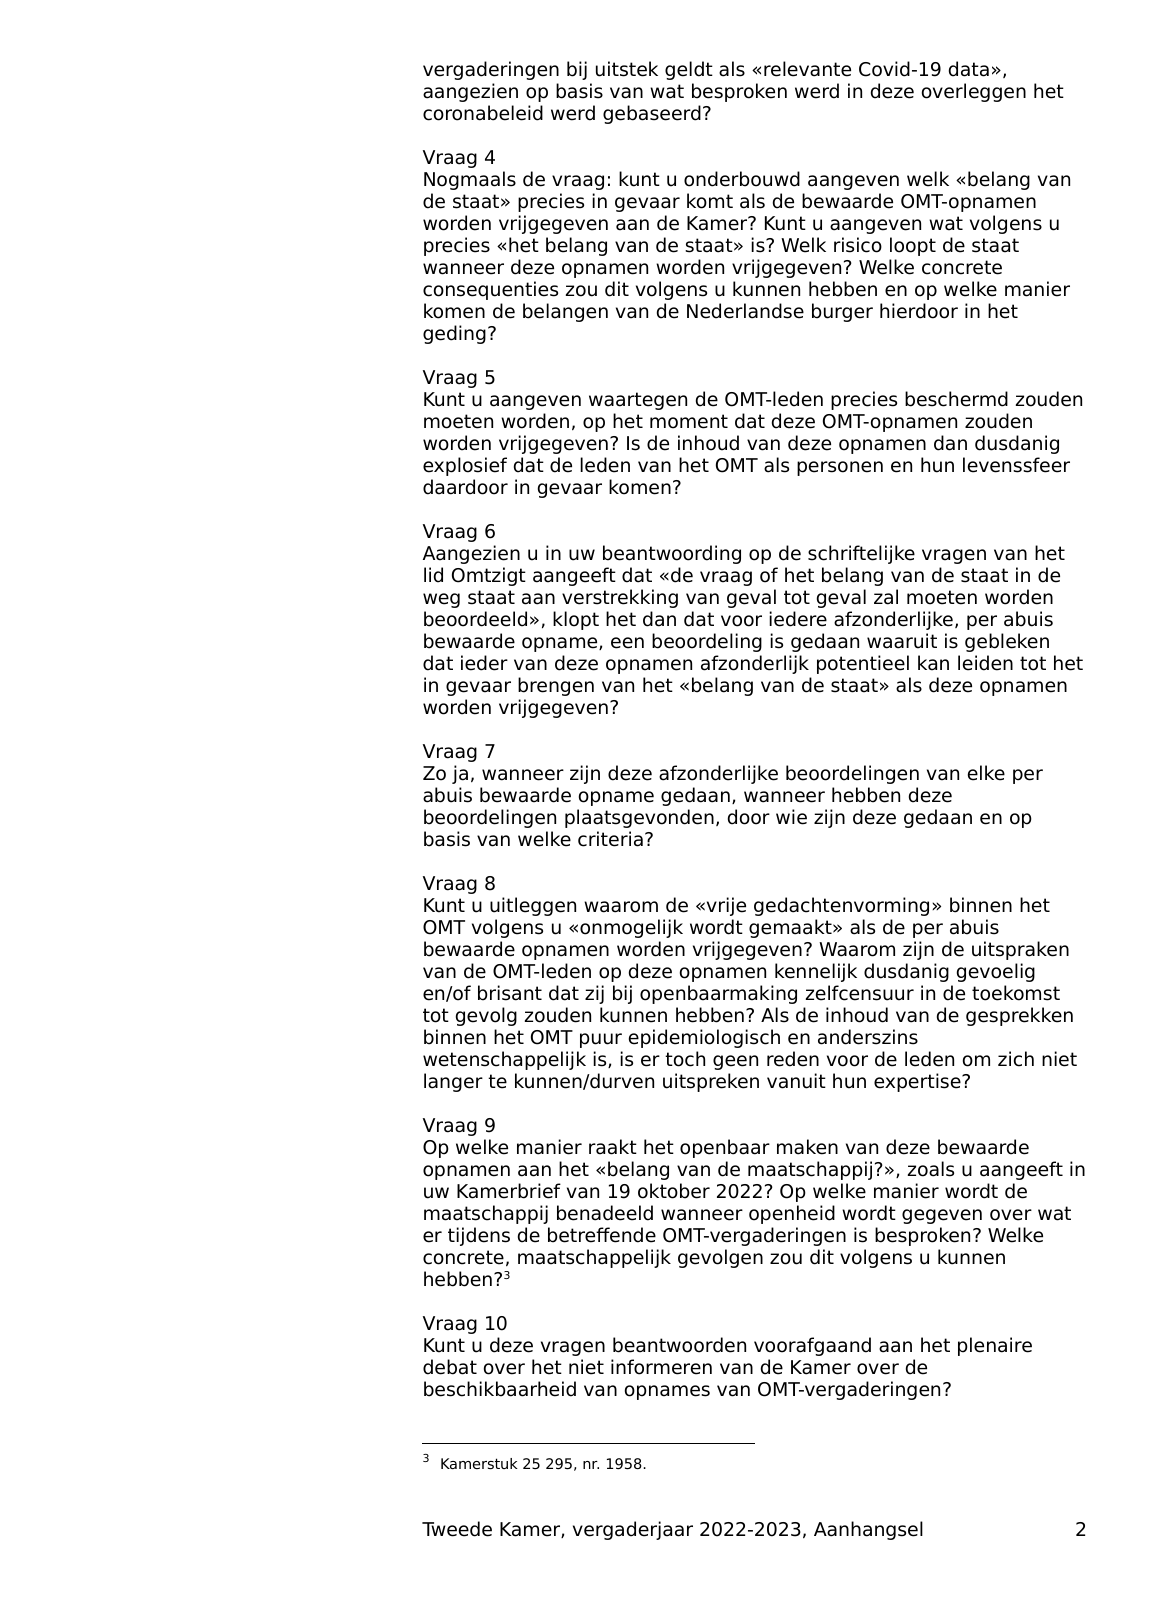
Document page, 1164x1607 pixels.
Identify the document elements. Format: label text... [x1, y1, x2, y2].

text Aangezien u in uw beantwoording op de schriftelijke vragen van het lid Omtzigt aangeeft dat «de vraag of het belang van de staat in de weg staat aan verstrekking van geval tot geval zal moeten worden beoordeeld», klopt het dan dat voor iedere afzonderlijke, per abuis bewaarde opname, een beoordeling is gedaan waaruit is gebleken dat ieder van deze opnamen afzonderlijk potentieel kan leiden tot het in gevaar brengen van het «belang van de staat» als deze opnamen worden vrijgegeven? [422, 543, 1087, 719]
text Kunt u deze vragen beantwoorden voorafgaand aan het plenaire debat over het niet informeren van de Kamer over de beschikbaarheid van opnames van OMT-vergaderingen? [422, 1335, 1087, 1401]
text Nogmaals de vraag: kunt u onderbouwd aangeven welk «belang van de staat» precies in gevaar komt als de bewaarde OMT-opnamen worden vrijgegeven aan de Kamer? Kunt u aangeven wat volgens u precies «het belang van de staat» is? Welk risico loopt de staat wanneer deze opnamen worden vrijgegeven? Welke concrete consequenties zou dit volgens u kunnen hebben en op welke manier komen de belangen van de Nederlandse burger hierdoor in het geding? [422, 169, 1087, 345]
text Vraag 9 [422, 1115, 1087, 1137]
text Vraag 4 [422, 147, 1087, 169]
text Zo ja, wanneer zijn deze afzonderlijke beoordelingen van elke per abuis bewaarde opname gedaan, wanneer hebben deze beoordelingen plaatsgevonden, door wie zijn deze gedaan en op basis van welke criteria? [422, 763, 1087, 851]
text Kunt u aangeven waartegen de OMT-leden precies beschermd zouden moeten worden, op het moment dat deze OMT-opnamen zouden worden vrijgegeven? Is de inhoud van deze opnamen dan dusdanig explosief dat de leden van het OMT als personen en hun levenssfeer daardoor in gevaar komen? [422, 389, 1087, 499]
text Op welke manier raakt het openbaar maken van deze bewaarde opnamen aan het «belang van de maatschappij?», zoals u aangeeft in uw Kamerbrief van 19 oktober 2022? Op welke manier wordt de maatschappij benadeeld wanneer openheid wordt gegeven over wat er tijdens de betreffende OMT-vergaderingen is besproken? Welke concrete, maatschappelijk gevolgen zou dit volgens u kunnen hebben? [422, 1137, 1087, 1291]
text Vraag 10 [422, 1313, 1087, 1335]
text vergaderingen bij uitstek geldt als «relevante Covid-19 data», aangezien op basis van wat besproken werd in deze overleggen het coronabeleid werd gebaseerd? [422, 59, 1087, 125]
text Vraag 5 [422, 367, 1087, 389]
text Vraag 7 [422, 741, 1087, 763]
text Kunt u uitleggen waarom de «vrije gedachtenvorming» binnen het OMT volgens u «onmogelijk wordt gemaakt» als de per abuis bewaarde opnamen worden vrijgegeven? Waarom zijn de uitspraken van de OMT-leden op deze opnamen kennelijk dusdanig gevoelig en/of brisant dat zij bij openbaarmaking zelfcensuur in de toekomst tot gevolg zouden kunnen hebben? Als de inhoud van de gesprekken binnen het OMT puur epidemiologisch en anderszins wetenschappelijk is, is er toch geen reden voor de leden om zich niet langer te kunnen/durven uitspreken vanuit hun expertise? [422, 895, 1087, 1093]
text Vraag 6 [422, 521, 1087, 543]
text Kamerstuk 25 295, nr. 1958. [422, 1452, 1087, 1474]
text Vraag 8 [422, 873, 1087, 895]
